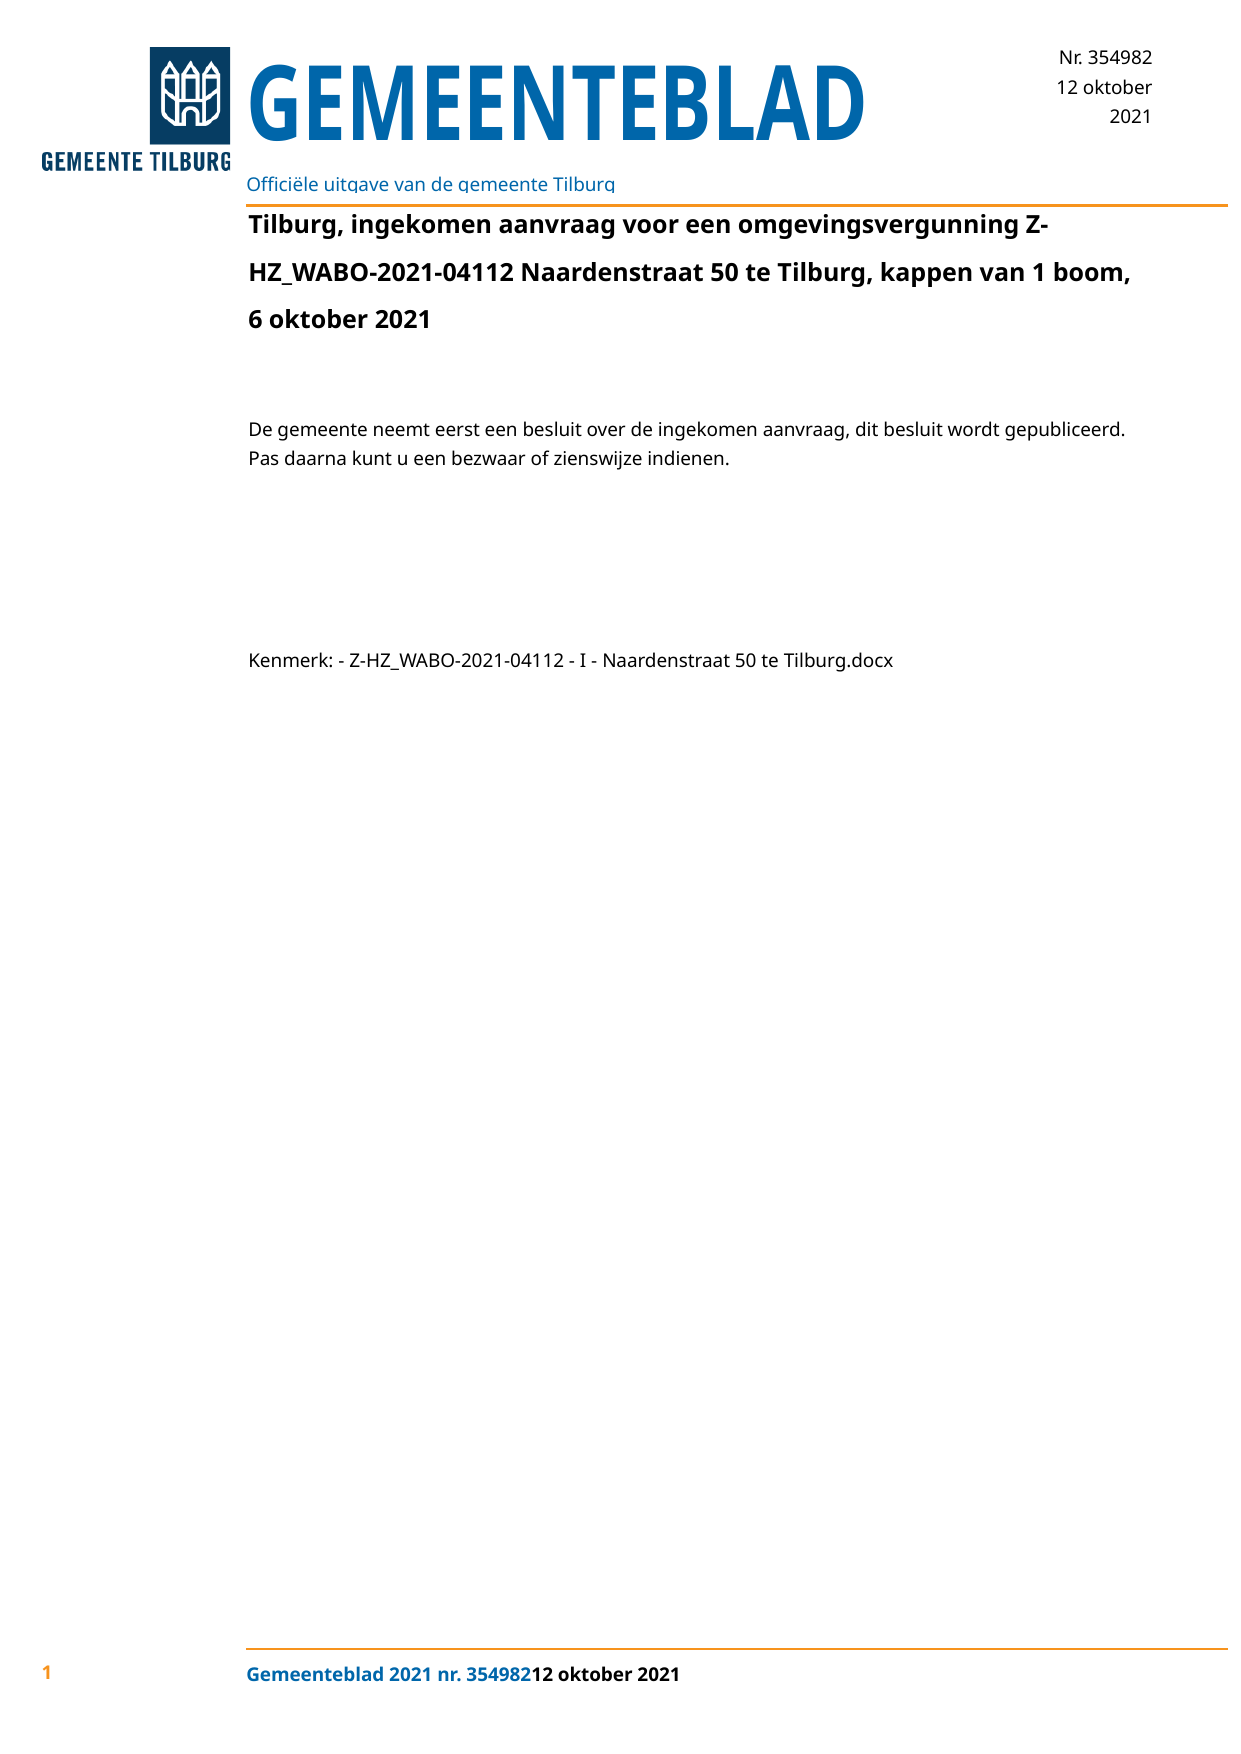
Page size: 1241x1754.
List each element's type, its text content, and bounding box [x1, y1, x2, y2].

text Kenmerk: - Z-HZ_WABO-2021-04112 - I - Naardenstraat 50 te Tilburg.docx [248, 647, 1152, 673]
text Tilburg, ingekomen aanvraag voor een omgevingsvergunning Z-HZ_WABO-2021-04112 Naardenstraat 50 te Tilburg, kappen van 1 boom, 6 oktober 2021 [248, 207, 1152, 336]
text De gemeente neemt eerst een besluit over de ingekomen aanvraag, dit besluit wordt gepubliceerd. Pas daarna kunt u een bezwaar of zienswijze indienen. [248, 416, 1152, 471]
picture [41, 47, 231, 172]
